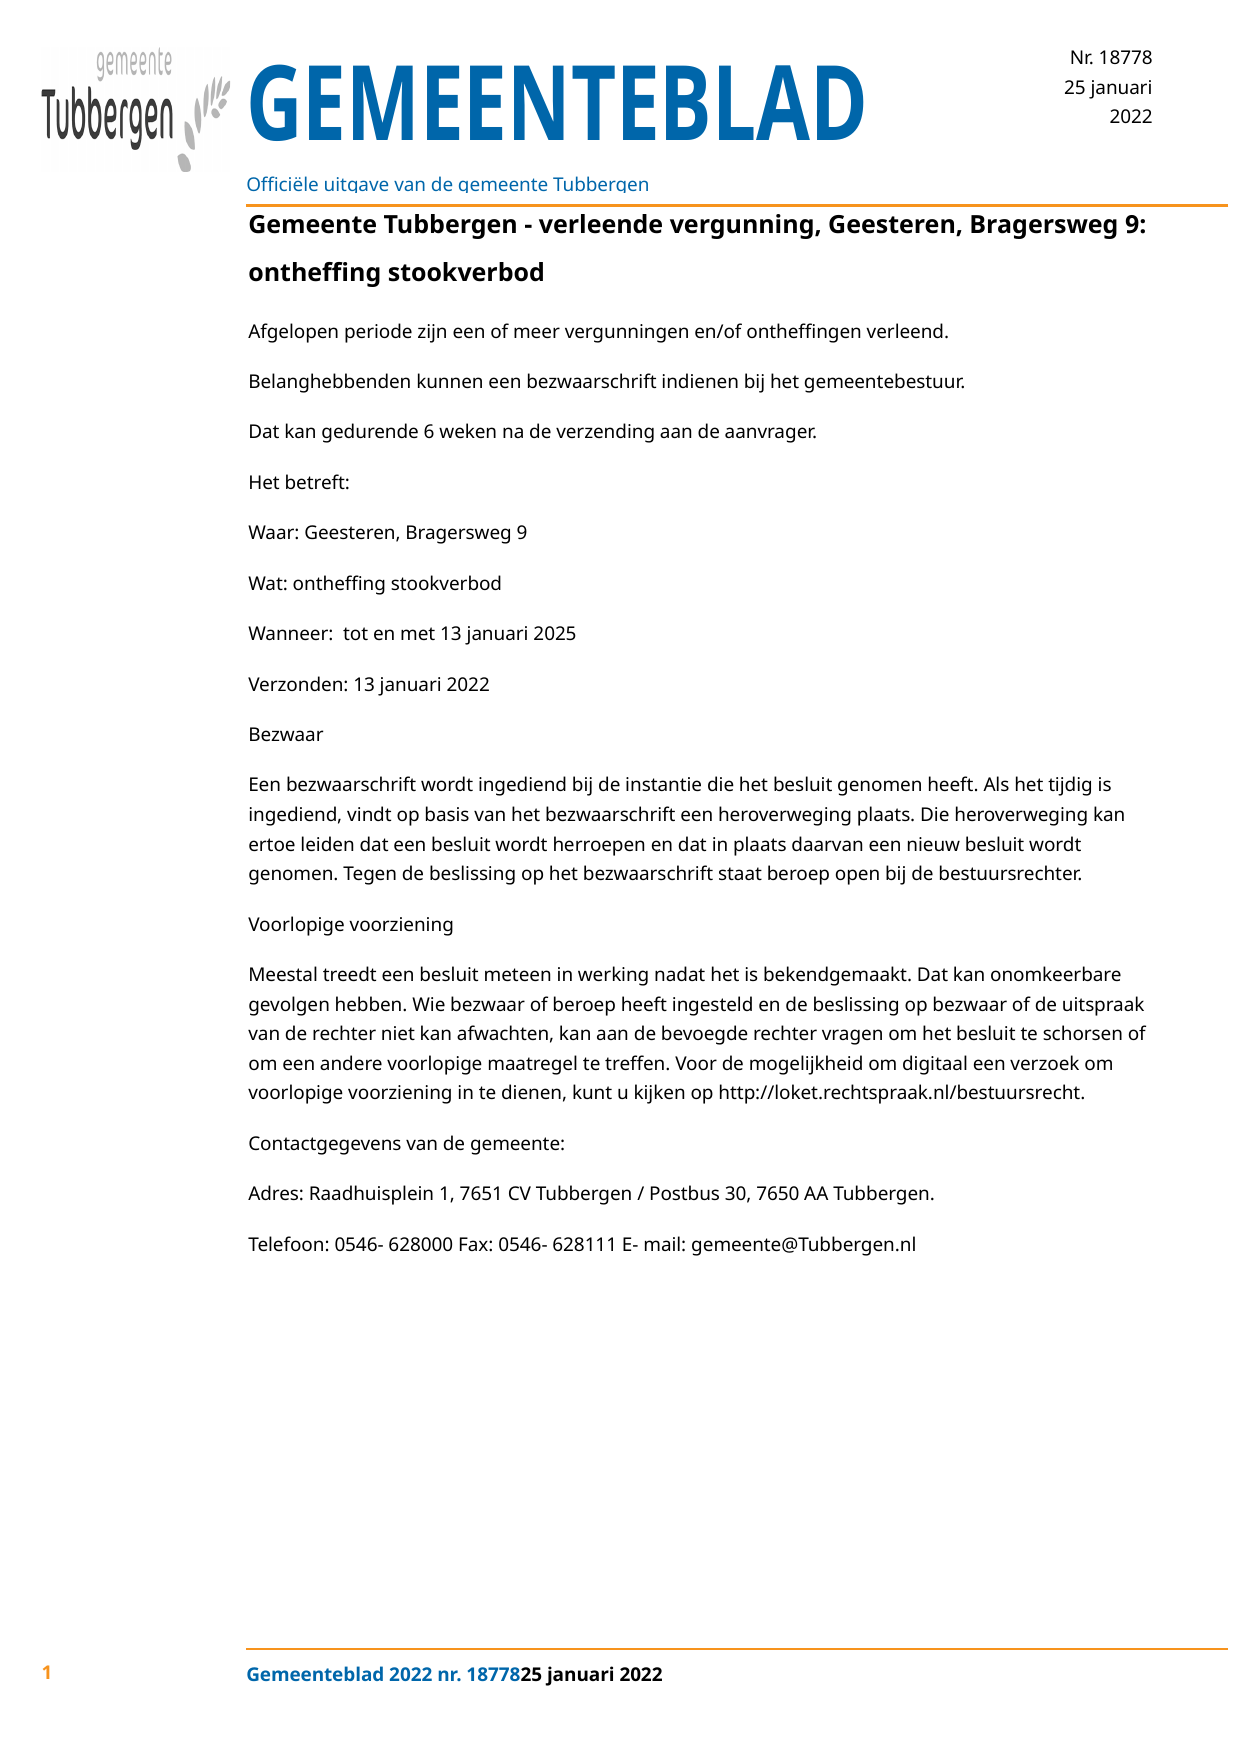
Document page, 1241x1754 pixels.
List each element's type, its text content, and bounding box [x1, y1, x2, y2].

text Het betreft: [248, 469, 1152, 495]
text Afgelopen periode zijn een of meer vergunningen en/of ontheffingen verleend. [248, 318, 1152, 344]
text Wanneer: tot en met 13 januari 2025 [248, 620, 1152, 646]
text Een bezwaarschrift wordt ingediend bij de instantie die het besluit genomen heeft. Als het tijdig is ingediend, vindt op basis van het bezwaarschrift een heroverweging plaats. Die heroverweging kan ertoe leiden dat een besluit wordt herroepen en dat in plaats daarvan een nieuw besluit wordt genomen. Tegen de beslissing op het bezwaarschrift staat beroep open bij de bestuursrechter. [248, 772, 1152, 886]
text Dat kan gedurende 6 weken na de verzending aan de aanvrager. [248, 419, 1152, 444]
text Telefoon: 0546- 628000 Fax: 0546- 628111 E- mail: gemeente@Tubbergen.nl [248, 1231, 1152, 1257]
text Contactgegevens van de gemeente: [248, 1130, 1152, 1156]
text Belanghebbenden kunnen een bezwaarschrift indienen bij het gemeentebestuur. [248, 368, 1152, 394]
text Bezwaar [248, 721, 1152, 747]
text Voorlopige voorziening [248, 911, 1152, 937]
text Wat: ontheffing stookverbod [248, 570, 1152, 596]
text Gemeente Tubbergen - verleende vergunning, Geesteren, Bragersweg 9: ontheffing stookverbod [248, 207, 1152, 288]
text Waar: Geesteren, Bragersweg 9 [248, 519, 1152, 545]
text Verzonden: 13 januari 2022 [248, 671, 1152, 697]
text Adres: Raadhuisplein 1, 7651 CV Tubbergen / Postbus 30, 7650 AA Tubbergen. [248, 1180, 1152, 1206]
text Meestal treedt een besluit meteen in werking nadat het is bekendgemaakt. Dat kan onomkeerbare gevolgen hebben. Wie bezwaar of beroep heeft ingesteld en de beslissing op bezwaar of de uitspraak van de rechter niet kan afwachten, kan aan de bevoegde rechter vragen om het besluit te schorsen of om een andere voorlopige maatregel te treffen. Voor de mogelijkheid om digitaal een verzoek om voorlopige voorziening in te dienen, kunt u kijken op http://loket.rechtspraak.nl/bestuursrecht. [248, 961, 1152, 1105]
picture [41, 47, 231, 172]
